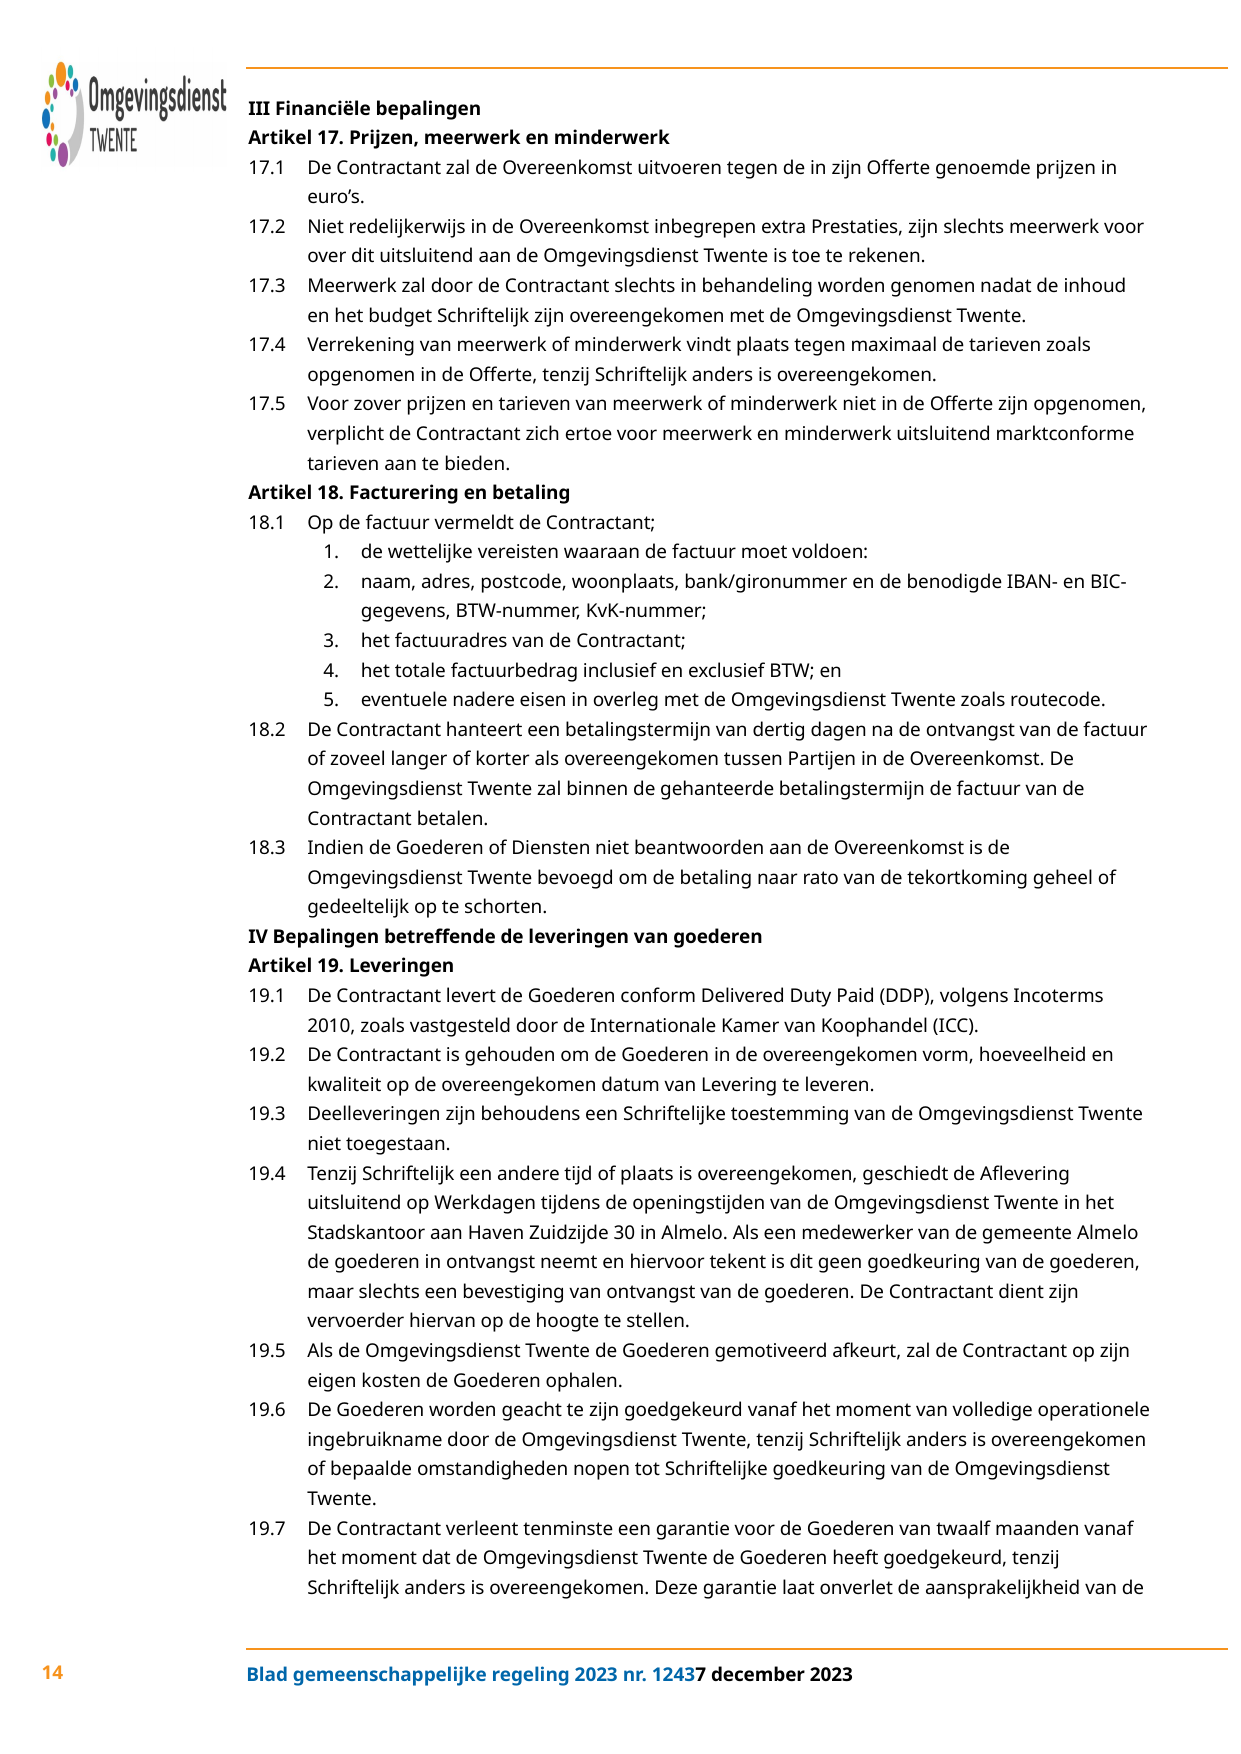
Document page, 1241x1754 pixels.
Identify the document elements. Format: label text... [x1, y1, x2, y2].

list De Contractant is gehouden om de Goederen in de overeengekomen vorm, hoeveelheid en kwaliteit op de overeengekomen datum van Levering te leveren. [248, 1041, 1152, 1097]
list Meerwerk zal door de Contractant slechts in behandeling worden genomen nadat de inhoud en het budget Schriftelijk zijn overeengekomen met de Omgevingsdienst Twente. [248, 272, 1152, 328]
list De Contractant levert de Goederen conform Delivered Duty Paid (DDP), volgens Incoterms 2010, zoals vastgesteld door de Internationale Kamer van Koophandel (ICC). [248, 982, 1152, 1038]
list De Contractant verleent tenminste een garantie voor de Goederen van twaalf maanden vanaf het moment dat de Omgevingsdienst Twente de Goederen heeft goedgekeurd, tenzij Schriftelijk anders is overeengekomen. Deze garantie laat onverlet de aansprakelijkheid van de [248, 1515, 1152, 1600]
list De Contractant zal de Overeenkomst uitvoeren tegen de in zijn Offerte genoemde prijzen in euro’s. [248, 154, 1152, 209]
list eventuele nadere eisen in overleg met de Omgevingsdienst Twente zoals routecode. [323, 686, 1152, 712]
text III Financiële bepalingen [248, 95, 1152, 121]
list de wettelijke vereisten waaraan de factuur moet voldoen: [323, 538, 1152, 564]
list naam, adres, postcode, woonplaats, bank/gironummer en de benodigde IBAN- en BIC-gegevens, BTW-nummer, KvK-nummer; [323, 568, 1152, 623]
text Artikel 19. Leveringen [248, 953, 1152, 978]
list De Goederen worden geacht te zijn goedgekeurd vanaf het moment van volledige operationele ingebruikname door de Omgevingsdienst Twente, tenzij Schriftelijk anders is overeengekomen of bepaalde omstandigheden nopen tot Schriftelijke goedkeuring van de Omgevingsdienst Twente. [248, 1396, 1152, 1511]
list het factuuradres van de Contractant; [323, 627, 1152, 653]
picture [41, 47, 231, 172]
list Voor zover prijzen en tarieven van meerwerk of minderwerk niet in de Offerte zijn opgenomen, verplicht de Contractant zich ertoe voor meerwerk en minderwerk uitsluitend marktconforme tarieven aan te bieden. [248, 391, 1152, 476]
list Niet redelijkerwijs in de Overeenkomst inbegrepen extra Prestaties, zijn slechts meerwerk voor over dit uitsluitend aan de Omgevingsdienst Twente is toe te rekenen. [248, 213, 1152, 268]
text Artikel 17. Prijzen, meerwerk en minderwerk [248, 124, 1152, 150]
list Tenzij Schriftelijk een andere tijd of plaats is overeengekomen, geschiedt de Aflevering uitsluitend op Werkdagen tijdens de openingstijden van de Omgevingsdienst Twente in het Stadskantoor aan Haven Zuidzijde 30 in Almelo. Als een medewerker van de gemeente Almelo de goederen in ontvangst neemt en hiervoor tekent is dit geen goedkeuring van de goederen, maar slechts een bevestiging van ontvangst van de goederen. De Contractant dient zijn vervoerder hiervan op de hoogte te stellen. [248, 1160, 1152, 1333]
text Artikel 18. Facturering en betaling [248, 479, 1152, 505]
list Indien de Goederen of Diensten niet beantwoorden aan de Overeenkomst is de Omgevingsdienst Twente bevoegd om de betaling naar rato van de tekortkoming geheel of gedeeltelijk op te schorten. [248, 834, 1152, 919]
list Op de factuur vermeldt de Contractant; [248, 509, 1152, 535]
list De Contractant hanteert een betalingstermijn van dertig dagen na de ontvangst van de factuur of zoveel langer of korter als overeengekomen tussen Partijen in de Overeenkomst. De Omgevingsdienst Twente zal binnen de gehanteerde betalingstermijn de factuur van de Contractant betalen. [248, 716, 1152, 831]
list Deelleveringen zijn behoudens een Schriftelijke toestemming van de Omgevingsdienst Twente niet toegestaan. [248, 1101, 1152, 1156]
text IV Bepalingen betreffende de leveringen van goederen [248, 923, 1152, 949]
list Als de Omgevingsdienst Twente de Goederen gemotiveerd afkeurt, zal de Contractant op zijn eigen kosten de Goederen ophalen. [248, 1337, 1152, 1393]
list het totale factuurbedrag inclusief en exclusief BTW; en [323, 657, 1152, 683]
list Verrekening van meerwerk of minderwerk vindt plaats tegen maximaal de tarieven zoals opgenomen in de Offerte, tenzij Schriftelijk anders is overeengekomen. [248, 331, 1152, 387]
